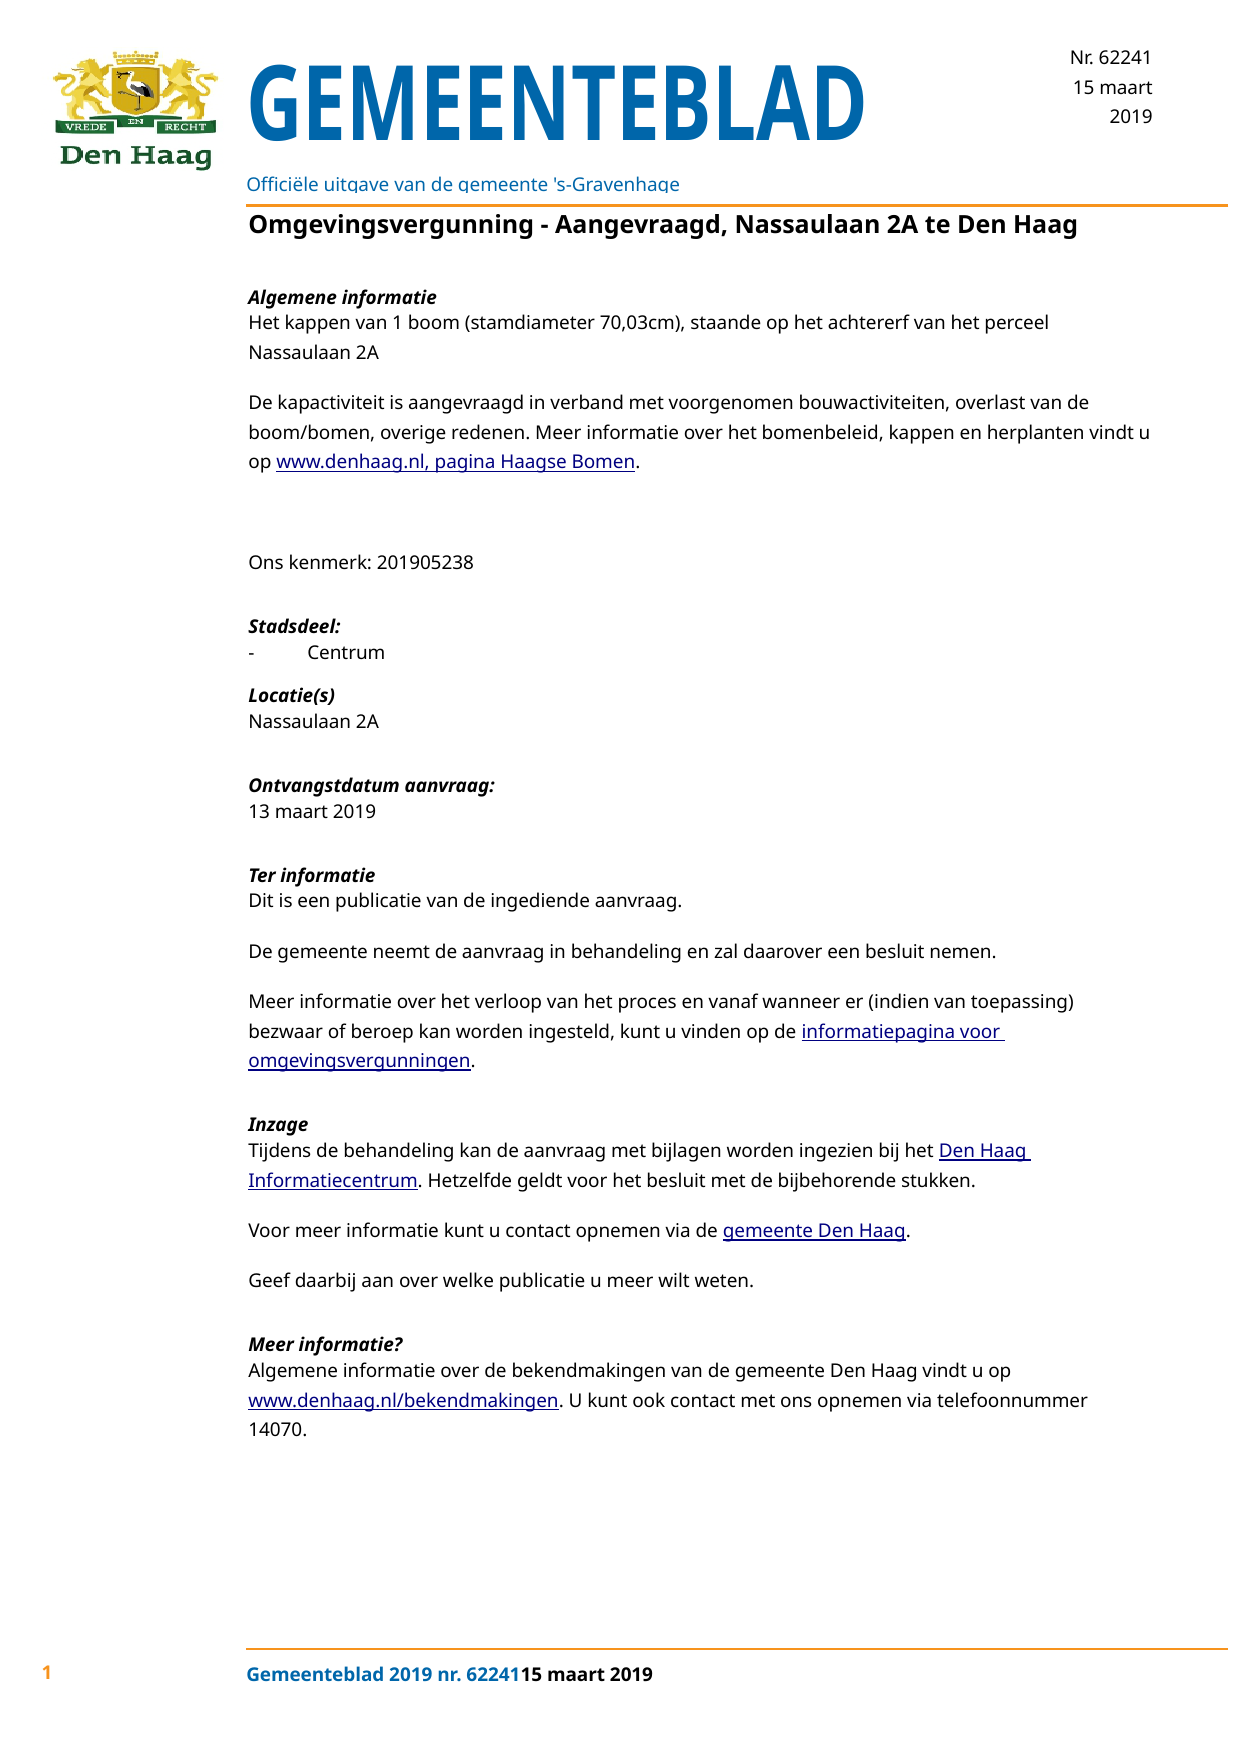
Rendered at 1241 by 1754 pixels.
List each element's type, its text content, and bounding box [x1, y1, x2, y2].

text Meer informatie over het verloop van het proces en vanaf wanneer er (indien van toepassing) bezwaar of beroep kan worden ingesteld, kunt u vinden op de informatiepagina voor omgevingsvergunningen. [248, 988, 1152, 1073]
text Dit is een publicatie van de ingediende aanvraag. [248, 887, 1152, 913]
text Geef daarbij aan over welke publicatie u meer wilt weten. [248, 1268, 1152, 1293]
text Ontvangstdatum aanvraag: [248, 772, 1152, 798]
text Omgevingsvergunning - Aangevraagd, Nassaulaan 2A te Den Haag [248, 207, 1152, 241]
text Stadsdeel: [248, 613, 1152, 639]
text Meer informatie? [248, 1332, 1152, 1357]
text 13 maart 2019 [248, 798, 1152, 823]
text Ons kenmerk: 201905238 [248, 549, 1152, 575]
text Nassaulaan 2A [248, 708, 1152, 734]
list Centrum [248, 639, 1152, 665]
text Ter informatie [248, 862, 1152, 887]
text Algemene informatie [248, 284, 1152, 309]
text Voor meer informatie kunt u contact opnemen via de gemeente Den Haag. [248, 1217, 1152, 1243]
text De kapactiviteit is aangevraagd in verband met voorgenomen bouwactiviteiten, overlast van de boom/bomen, overige redenen. Meer informatie over het bomenbeleid, kappen en herplanten vindt u op www.denhaag.nl, pagina Haagse Bomen. [248, 389, 1152, 474]
text Locatie(s) [248, 682, 1152, 708]
text De gemeente neemt de aanvraag in behandeling en zal daarover een besluit nemen. [248, 938, 1152, 964]
text Algemene informatie over de bekendmakingen van de gemeente Den Haag vindt u op www.denhaag.nl/bekendmakingen. U kunt ook contact met ons opnemen via telefoonnummer 14070. [248, 1357, 1152, 1442]
picture [41, 47, 231, 172]
text Tijdens de behandeling kan de aanvraag met bijlagen worden ingezien bij het Den Haag Informatiecentrum. Hetzelfde geldt voor het besluit met de bijbehorende stukken. [248, 1137, 1152, 1192]
text Inzage [248, 1111, 1152, 1137]
text Het kappen van 1 boom (stamdiameter 70,03cm), staande op het achtererf van het perceel Nassaulaan 2A [248, 309, 1152, 365]
